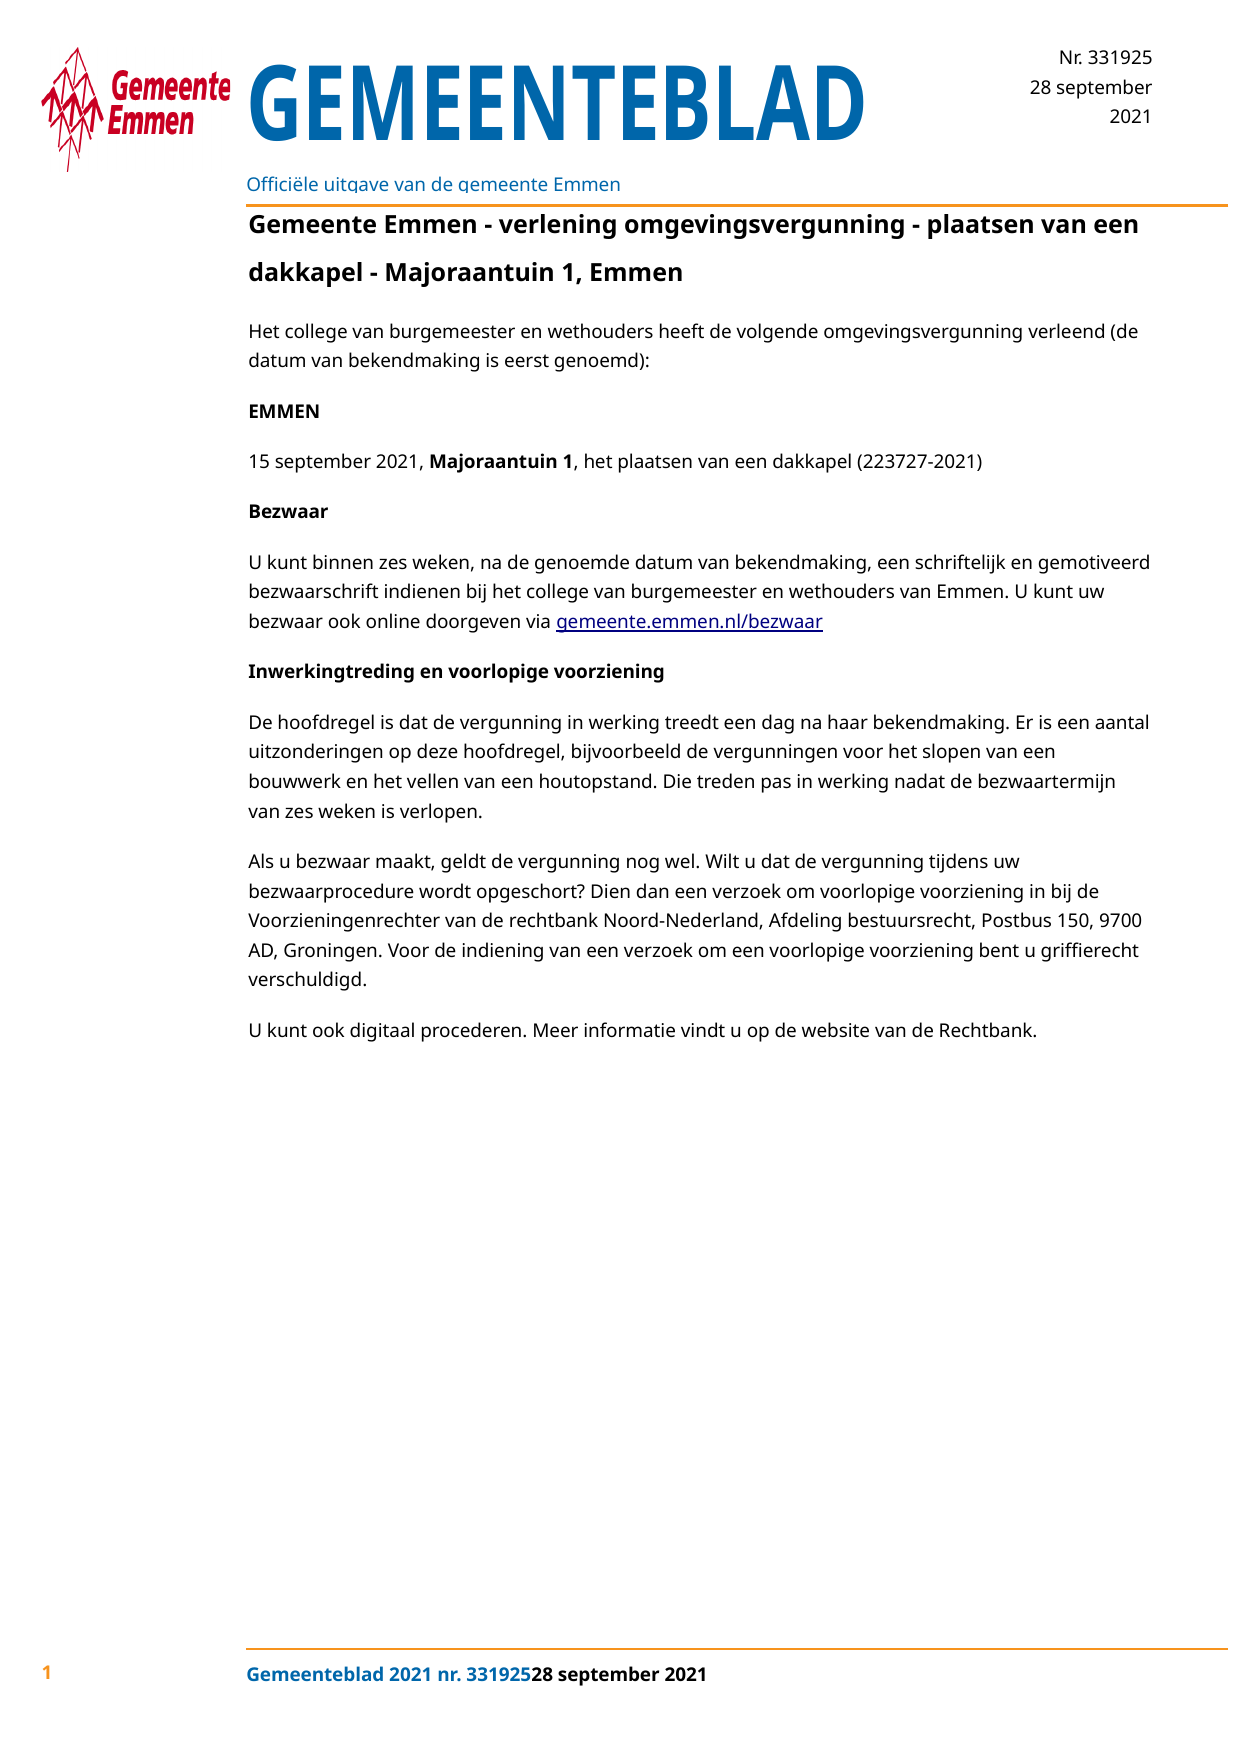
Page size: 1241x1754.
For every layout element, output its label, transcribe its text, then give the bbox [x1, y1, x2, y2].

text U kunt ook digitaal procederen. Meer informatie vindt u op de website van de Rechtbank. [248, 1017, 1152, 1043]
picture [41, 47, 231, 172]
text Gemeente Emmen - verlening omgevingsvergunning - plaatsen van een dakkapel - Majoraantuin 1, Emmen [248, 207, 1152, 288]
text EMMEN [248, 398, 1152, 424]
text U kunt binnen zes weken, na de genoemde datum van bekendmaking, een schriftelijk en gemotiveerd bezwaarschrift indienen bij het college van burgemeester en wethouders van Emmen. U kunt uw bezwaar ook online doorgeven via gemeente.emmen.nl/bezwaar [248, 549, 1152, 634]
text Inwerkingtreding en voorlopige voorziening [248, 659, 1152, 684]
text Als u bezwaar maakt, geldt de vergunning nog wel. Wilt u dat de vergunning tijdens uw bezwaarprocedure wordt opgeschort? Dien dan een verzoek om voorlopige voorziening in bij de Voorzieningenrechter van de rechtbank Noord-Nederland, Afdeling bestuursrecht, Postbus 150, 9700 AD, Groningen. Voor de indiening van een verzoek om een voorlopige voorziening bent u griffierecht verschuldigd. [248, 848, 1152, 992]
text Het college van burgemeester en wethouders heeft de volgende omgevingsvergunning verleend (de datum van bekendmaking is eerst genoemd): [248, 318, 1152, 373]
text De hoofdregel is dat de vergunning in werking treedt een dag na haar bekendmaking. Er is een aantal uitzonderingen op deze hoofdregel, bijvoorbeeld de vergunningen voor het slopen van een bouwwerk en het vellen van een houtopstand. Die treden pas in werking nadat de bezwaartermijn van zes weken is verlopen. [248, 709, 1152, 824]
text 15 september 2021, Majoraantuin 1, het plaatsen van een dakkapel (223727-2021) [248, 448, 1152, 474]
text Bezwaar [248, 499, 1152, 524]
